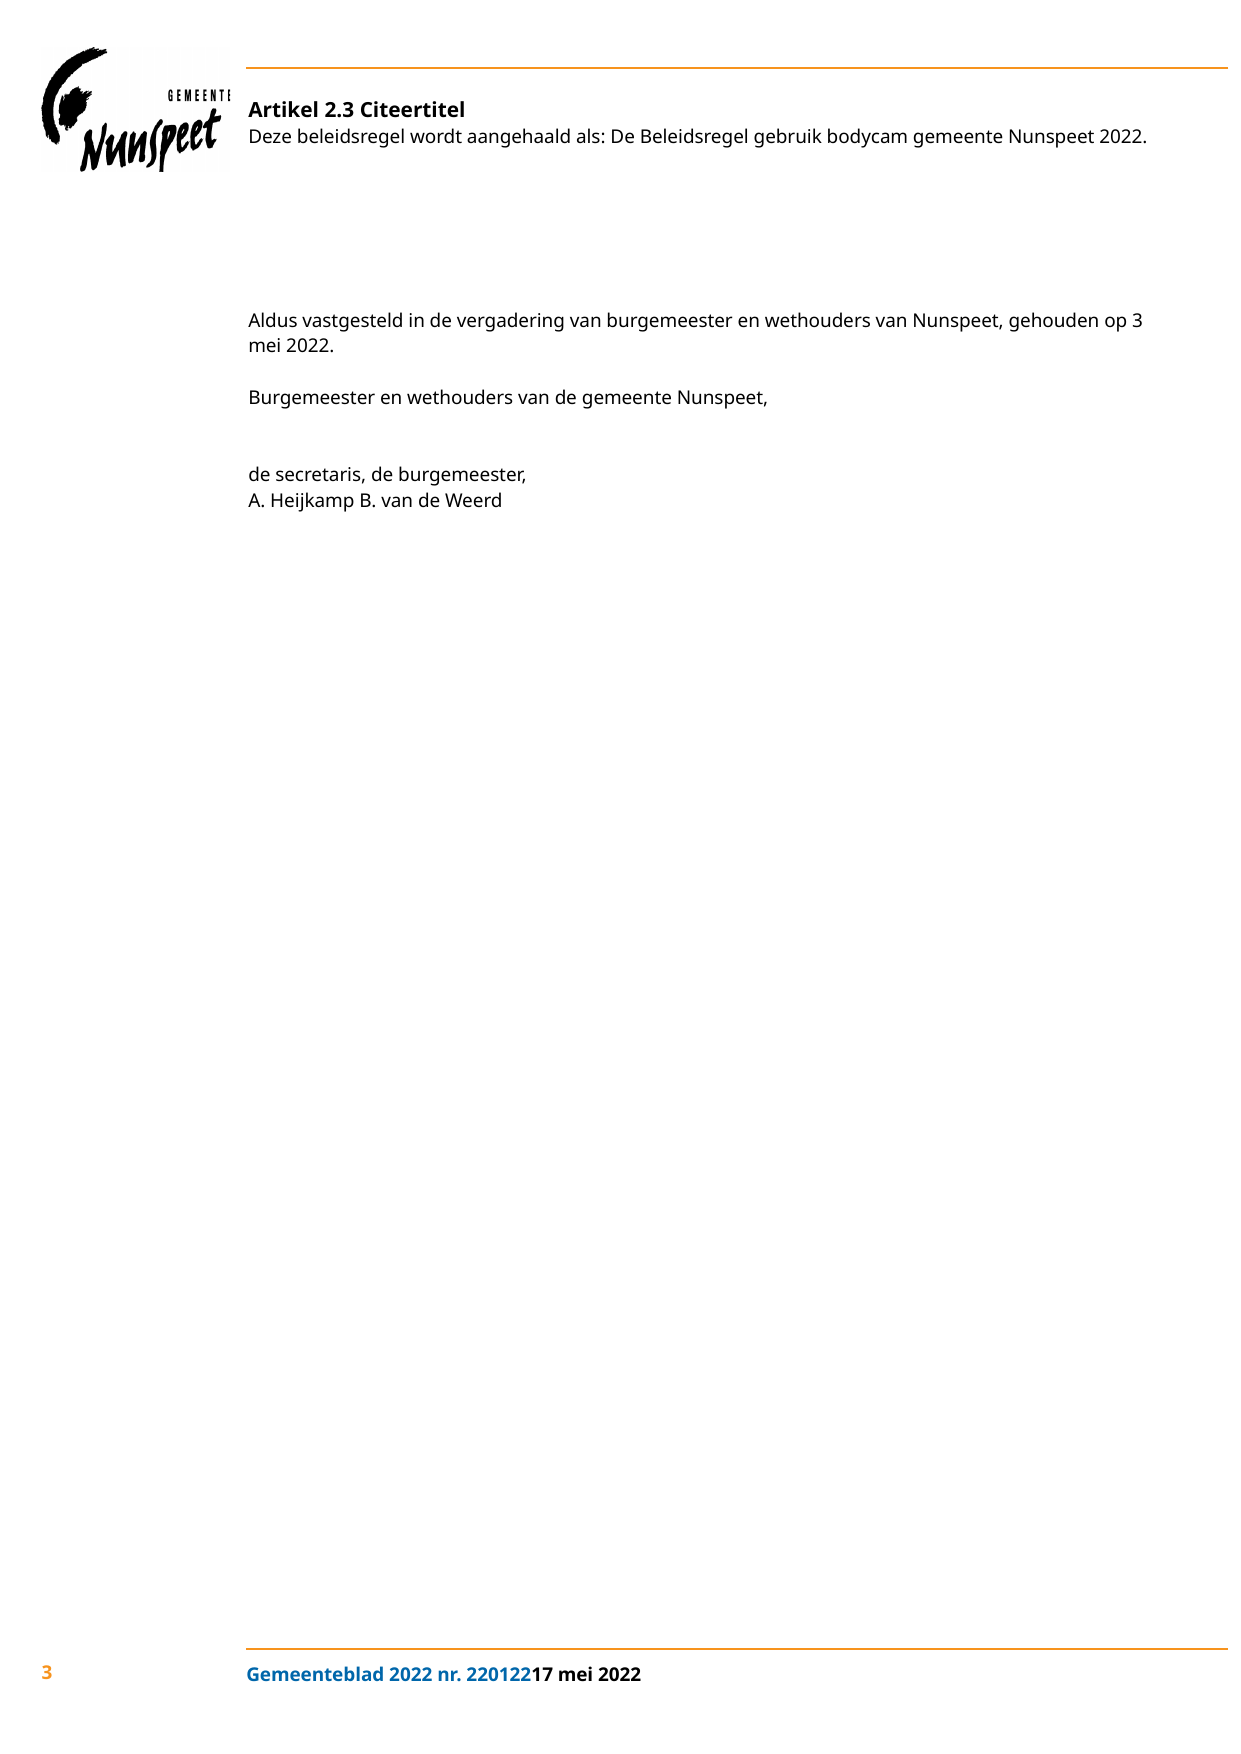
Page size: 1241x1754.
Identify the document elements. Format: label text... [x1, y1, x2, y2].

text Deze beleidsregel wordt aangehaald als: De Beleidsregel gebruik bodycam gemeente Nunspeet 2022. [248, 123, 1152, 149]
text A. Heijkamp B. van de Weerd [248, 487, 1152, 513]
text Burgemeester en wethouders van de gemeente Nunspeet, [248, 384, 1152, 410]
picture [41, 47, 231, 172]
text Artikel 2.3 Citeertitel [248, 95, 1152, 123]
text Aldus vastgesteld in de vergadering van burgemeester en wethouders van Nunspeet, gehouden op 3 mei 2022. [248, 307, 1152, 358]
text de secretaris, de burgemeester, [248, 461, 1152, 487]
